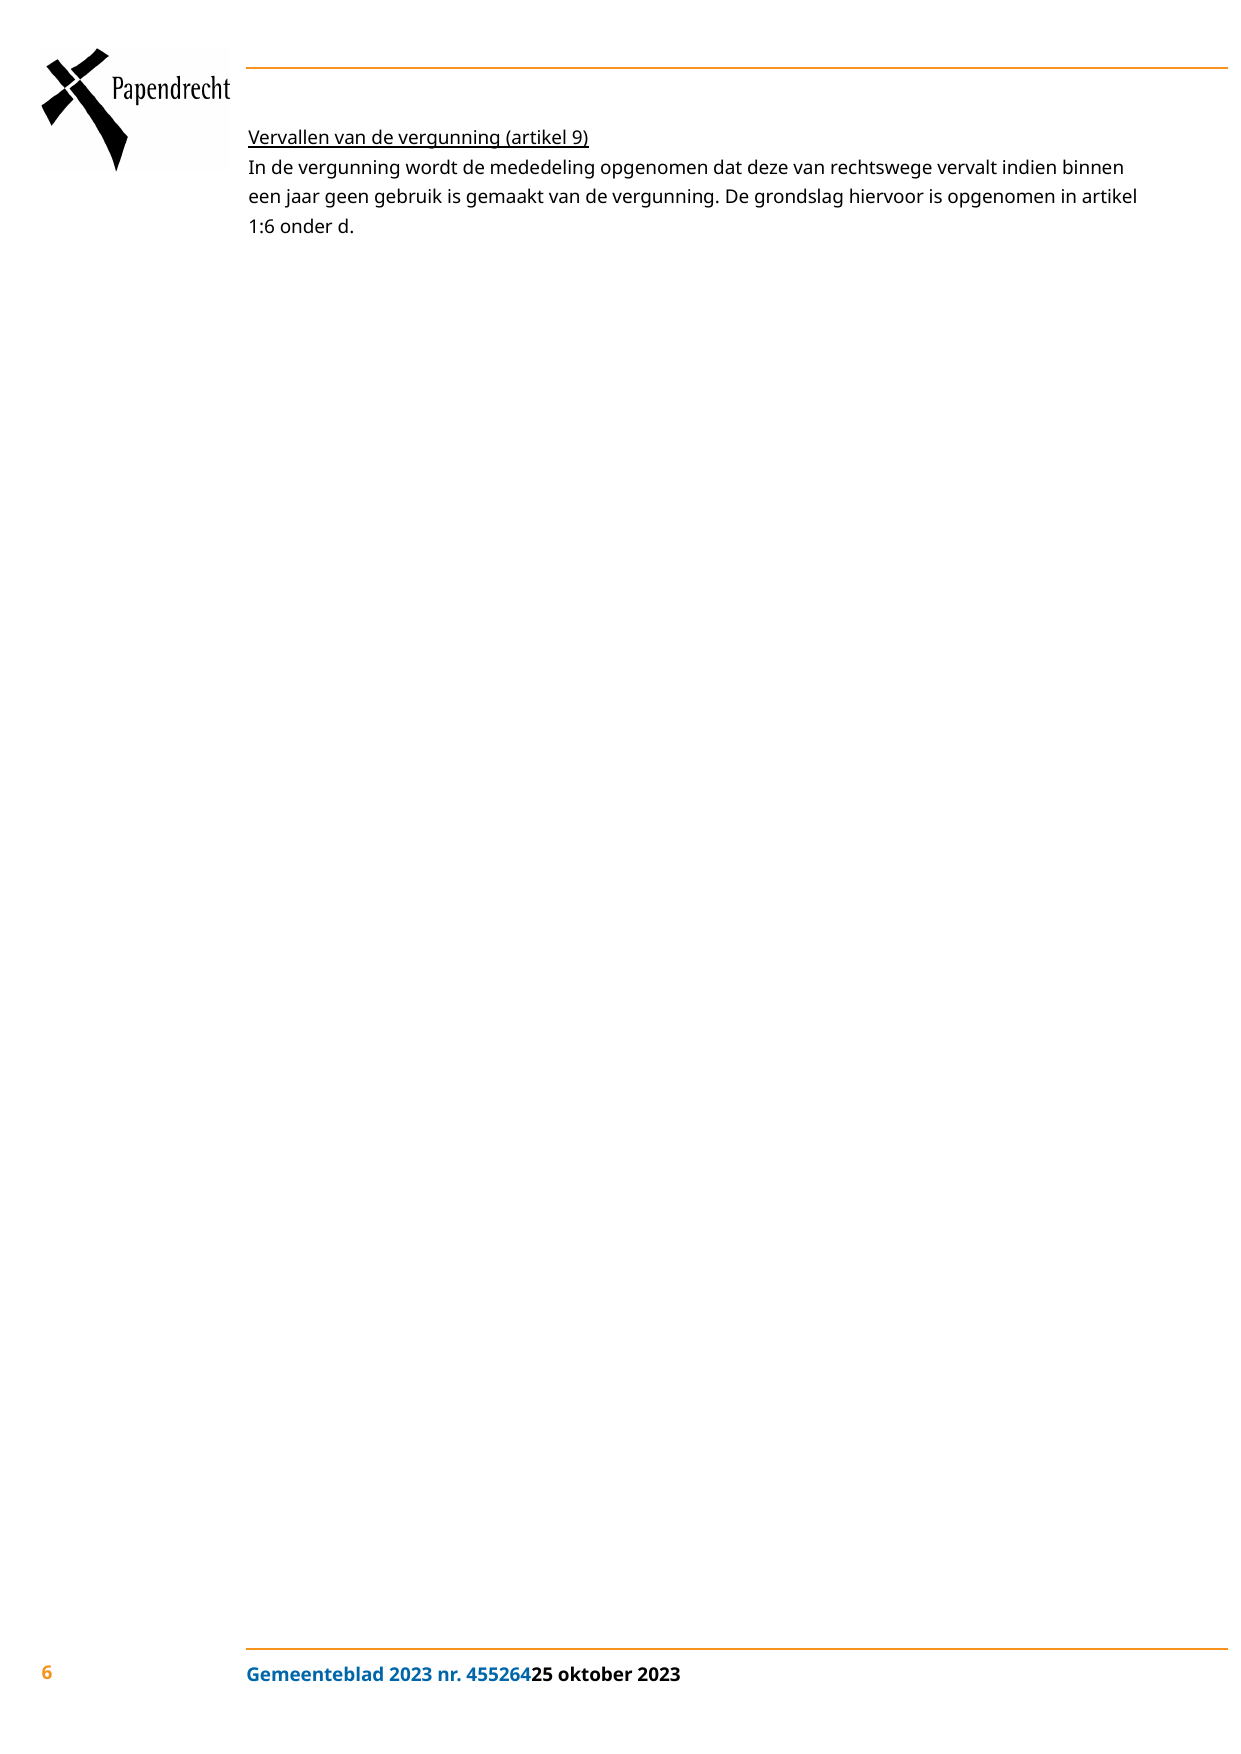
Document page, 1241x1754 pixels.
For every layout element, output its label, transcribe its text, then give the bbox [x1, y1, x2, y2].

text Vervallen van de vergunning (artikel 9) [248, 124, 1152, 150]
text In de vergunning wordt de mededeling opgenomen dat deze van rechtswege vervalt indien binnen een jaar geen gebruik is gemaakt van de vergunning. De grondslag hiervoor is opgenomen in artikel 1:6 onder d. [248, 154, 1152, 239]
picture [41, 47, 231, 172]
